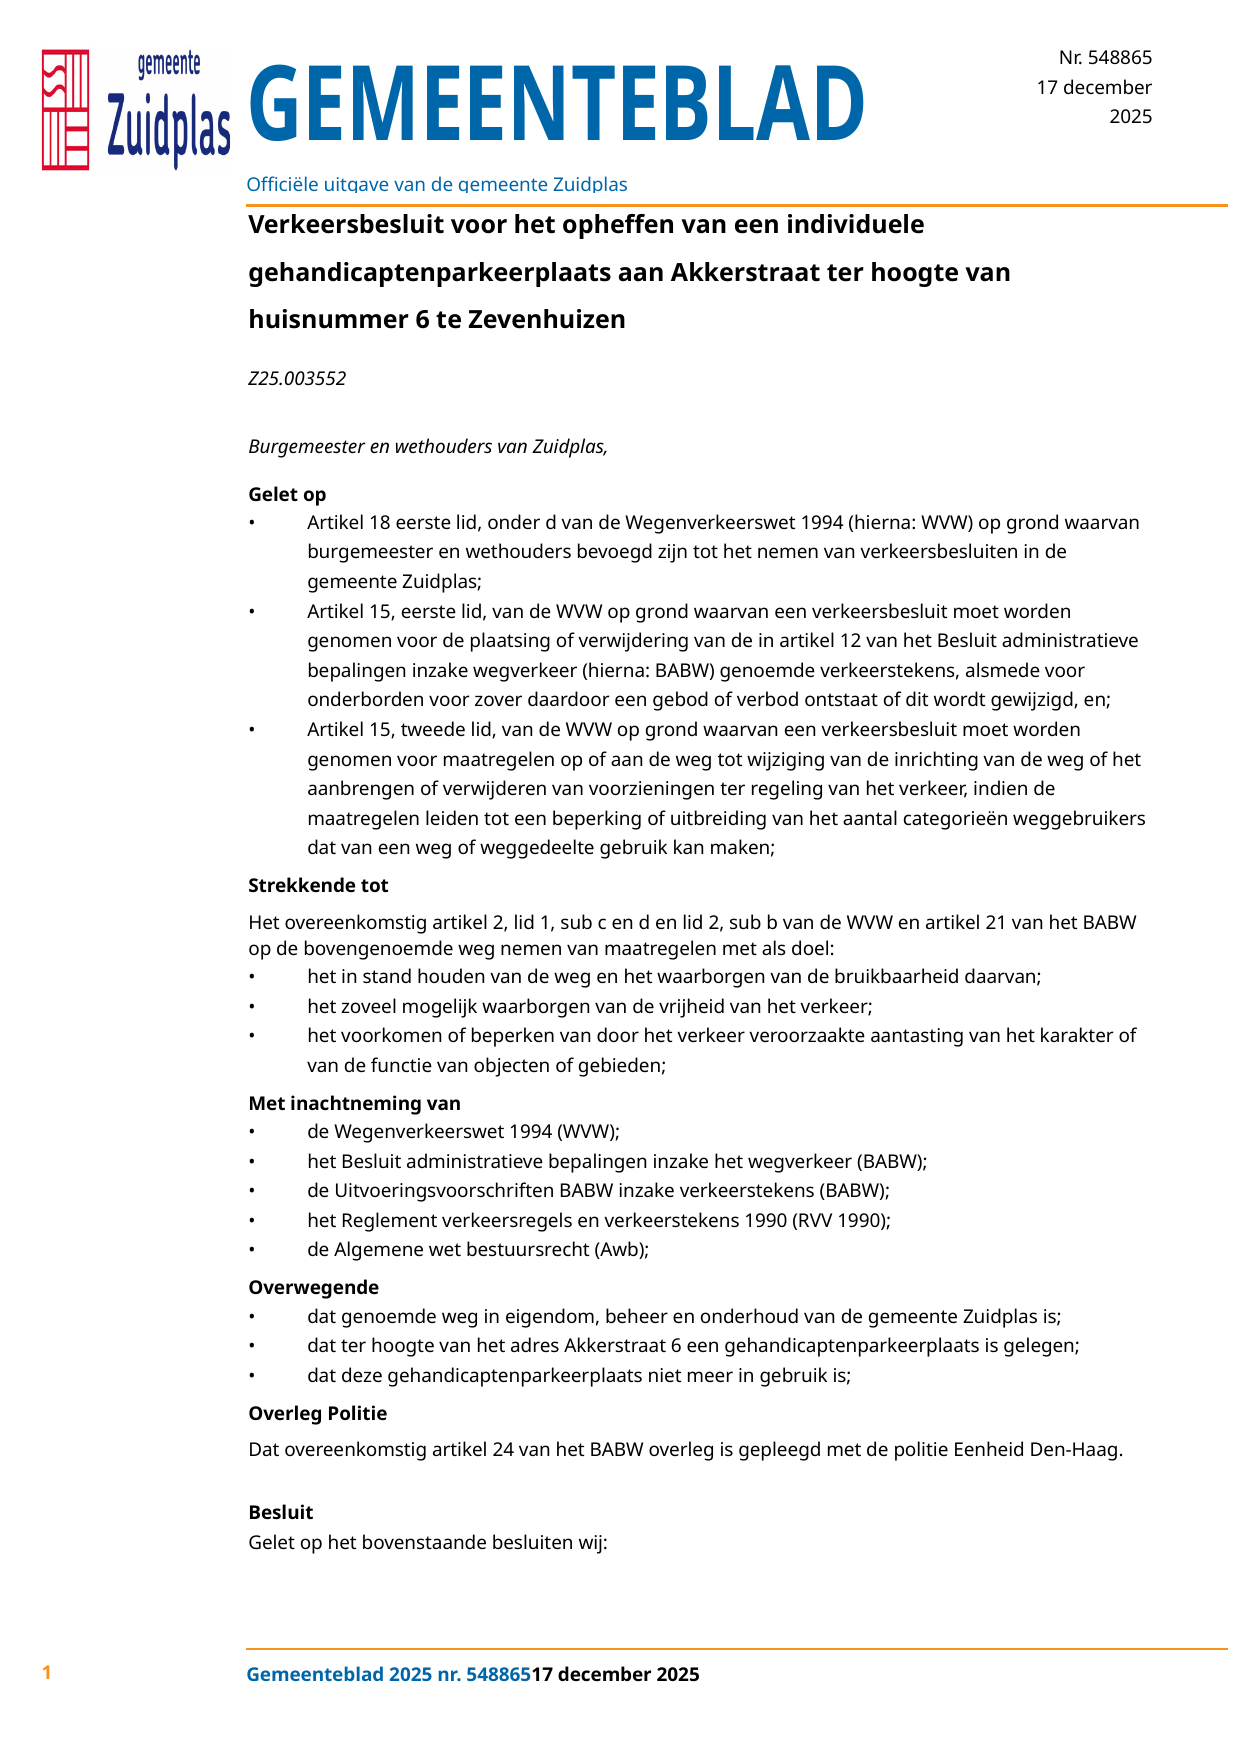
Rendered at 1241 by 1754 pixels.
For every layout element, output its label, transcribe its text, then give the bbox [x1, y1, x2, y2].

picture [41, 47, 231, 172]
list het in stand houden van de weg en het waarborgen van de bruikbaarheid daarvan; [248, 963, 1152, 989]
list het Besluit administratieve bepalingen inzake het wegverkeer (BABW); [248, 1148, 1152, 1173]
text Gelet op [248, 481, 1152, 507]
list de Algemene wet bestuursrecht (Awb); [248, 1237, 1152, 1262]
text Overleg Politie [248, 1400, 1152, 1426]
text Dat overeenkomstig artikel 24 van het BABW overleg is gepleegd met de politie Eenheid Den-Haag. [248, 1437, 1152, 1462]
text Besluit [248, 1499, 1152, 1525]
list de Wegenverkeerswet 1994 (WVW); [248, 1118, 1152, 1144]
list de Uitvoeringsvoorschriften BABW inzake verkeerstekens (BABW); [248, 1177, 1152, 1203]
list dat genoemde weg in eigendom, beheer en onderhoud van de gemeente Zuidplas is; [248, 1303, 1152, 1328]
list het Reglement verkeersregels en verkeerstekens 1990 (RVV 1990); [248, 1207, 1152, 1233]
list het zoveel mogelijk waarborgen van de vrijheid van het verkeer; [248, 993, 1152, 1018]
list dat deze gehandicaptenparkeerplaats niet meer in gebruik is; [248, 1362, 1152, 1388]
list dat ter hoogte van het adres Akkerstraat 6 een gehandicaptenparkeerplaats is gelegen; [248, 1332, 1152, 1358]
text Z25.003552 [248, 366, 1152, 391]
text Burgemeester en wethouders van Zuidplas, [248, 433, 1152, 459]
text Gelet op het bovenstaande besluiten wij: [248, 1529, 1152, 1554]
text Verkeersbesluit voor het opheffen van een individuele gehandicaptenparkeerplaats aan Akkerstraat ter hoogte van huisnummer 6 te Zevenhuizen [248, 207, 1152, 336]
list het voorkomen of beperken van door het verkeer veroorzaakte aantasting van het karakter of van de functie van objecten of gebieden; [248, 1022, 1152, 1078]
list Artikel 15, eerste lid, van de WVW op grond waarvan een verkeersbesluit moet worden genomen voor de plaatsing of verwijdering van de in artikel 12 van het Besluit administratieve bepalingen inzake wegverkeer (hierna: BABW) genoemde verkeerstekens, alsmede voor onderborden voor zover daardoor een gebod of verbod ontstaat of dit wordt gewijzigd, en; [248, 598, 1152, 712]
text Strekkende tot [248, 872, 1152, 898]
text Het overeenkomstig artikel 2, lid 1, sub c en d en lid 2, sub b van de WVW en artikel 21 van het BABW op de bovengenoemde weg nemen van maatregelen met als doel: [248, 909, 1152, 961]
list Artikel 15, tweede lid, van de WVW op grond waarvan een verkeersbesluit moet worden genomen voor maatregelen op of aan de weg tot wijziging van de inrichting van de weg of het aanbrengen of verwijderen van voorzieningen ter regeling van het verkeer, indien de maatregelen leiden tot een beperking of uitbreiding van het aantal categorieën weggebruikers dat van een weg of weggedeelte gebruik kan maken; [248, 716, 1152, 860]
list Artikel 18 eerste lid, onder d van de Wegenverkeerswet 1994 (hierna: WVW) op grond waarvan burgemeester en wethouders bevoegd zijn tot het nemen van verkeersbesluiten in de gemeente Zuidplas; [248, 509, 1152, 594]
text Overwegende [248, 1274, 1152, 1300]
text Met inachtneming van [248, 1090, 1152, 1116]
